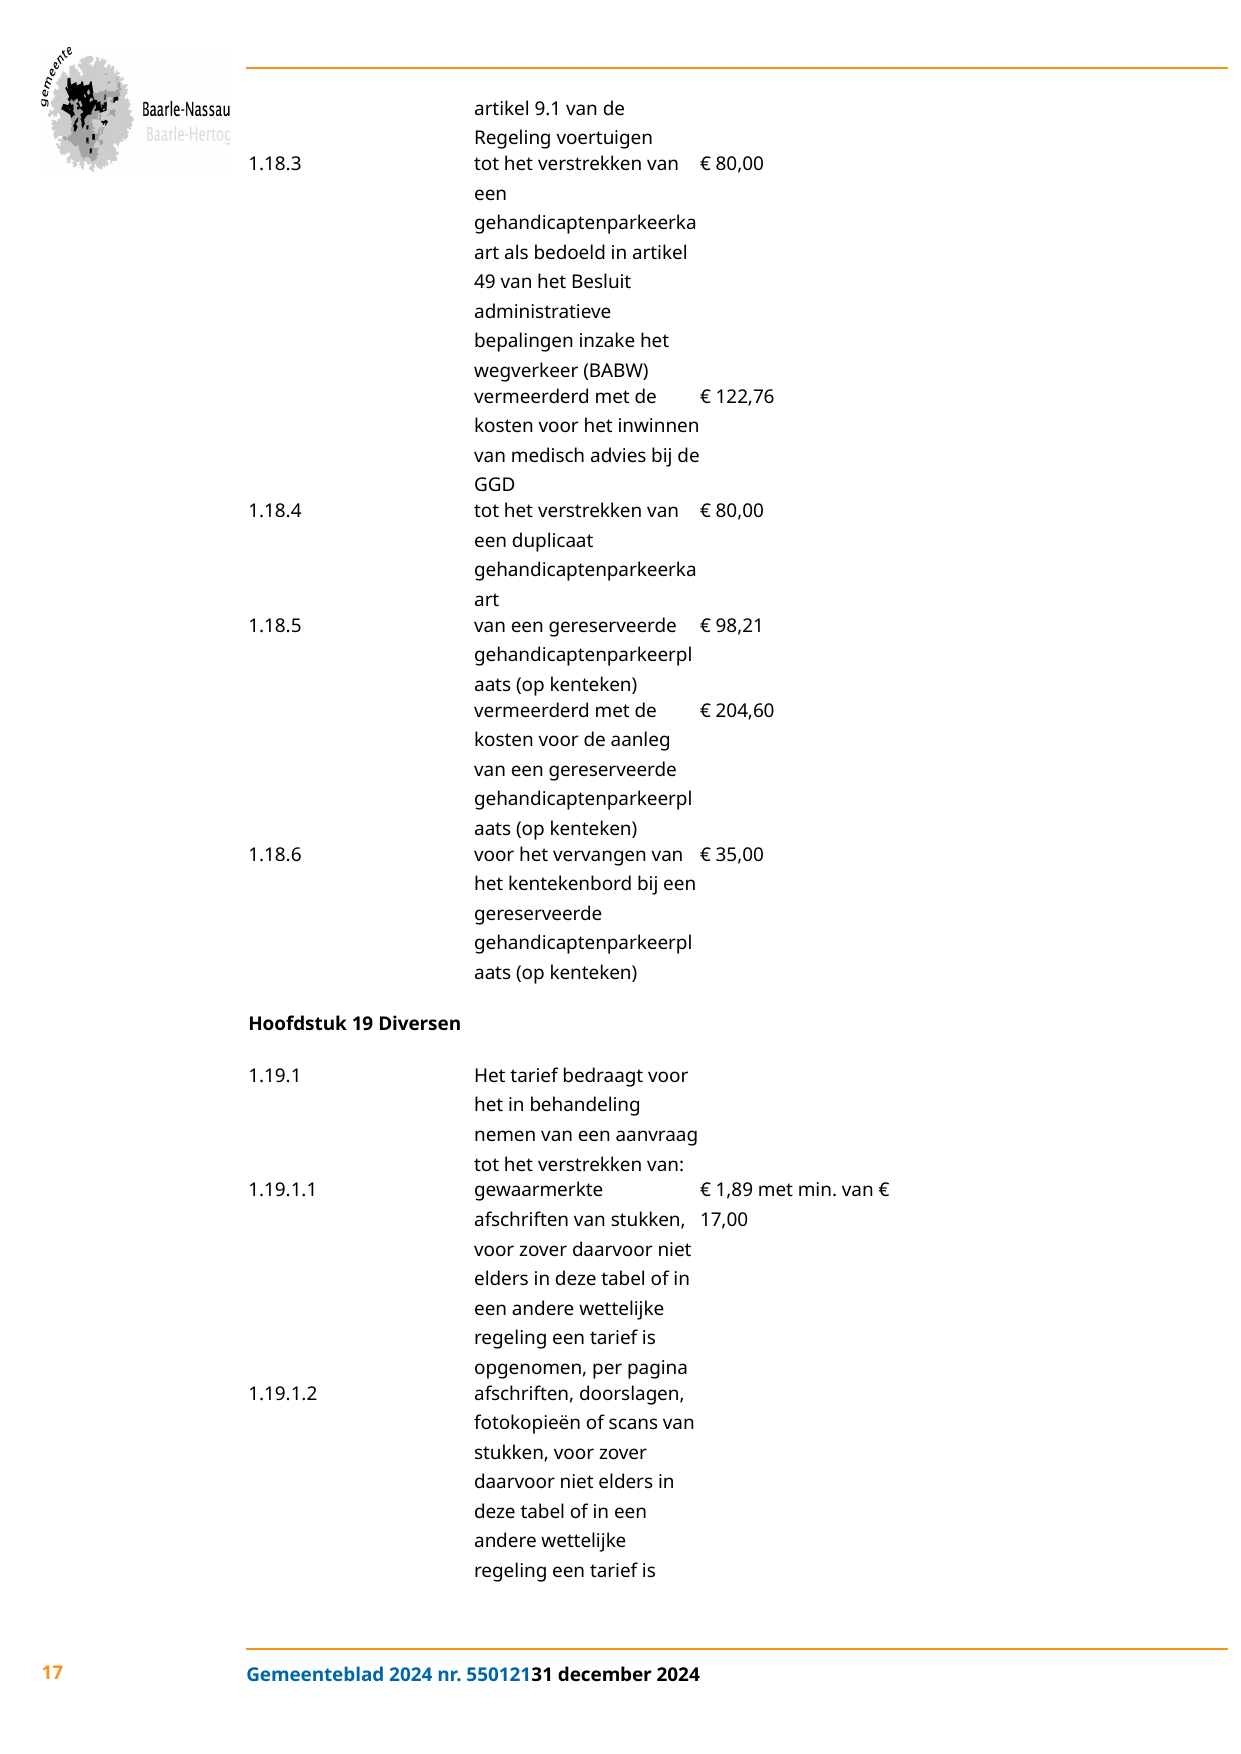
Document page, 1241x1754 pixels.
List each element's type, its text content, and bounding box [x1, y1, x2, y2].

table_cell van een gereserveerde gehandicaptenparkeerplaats (op kenteken) [474, 612, 700, 697]
table_cell [926, 1380, 1152, 1583]
table_cell [926, 697, 1152, 841]
table_cell 1.18.3 [248, 150, 474, 383]
table_cell tot het verstrekken van een duplicaat gehandicaptenparkeerkaart [474, 498, 700, 612]
table_cell [700, 1011, 926, 1036]
table_cell 1.19.1.2 [248, 1380, 474, 1583]
table_cell voor het vervangen van het kentekenbord bij een gereserveerde gehandicaptenparkeerplaats (op kenteken) [474, 841, 700, 985]
table_cell [926, 1036, 1152, 1062]
table_cell 1.19.1.1 [248, 1177, 474, 1380]
table_cell [248, 697, 474, 841]
table_cell vermeerderd met de kosten voor het inwinnen van medisch advies bij de GGD [474, 383, 700, 497]
table_cell 1.19.1 [248, 1062, 474, 1177]
table_cell [926, 1177, 1152, 1380]
picture [41, 47, 231, 172]
table_cell [474, 985, 700, 1011]
table_cell [700, 1036, 926, 1062]
table_cell [248, 1036, 474, 1062]
table_cell [926, 612, 1152, 697]
table_cell [926, 1062, 1152, 1177]
table_cell [700, 985, 926, 1011]
table_cell artikel 9.1 van de Regeling voertuigen [474, 95, 700, 150]
table_cell [926, 498, 1152, 612]
table_cell afschriften, doorslagen, fotokopieën of scans van stukken, voor zover daarvoor niet elders in deze tabel of in een andere wettelijke regeling een tarief is [474, 1380, 700, 1583]
table_cell [926, 150, 1152, 383]
table_cell € 122,76 [700, 383, 926, 497]
table_cell [926, 985, 1152, 1011]
table_cell gewaarmerkte afschriften van stukken, voor zover daarvoor niet elders in deze tabel of in een andere wettelijke regeling een tarief is opgenomen, per pagina [474, 1177, 700, 1380]
table_cell [926, 841, 1152, 985]
table_cell € 98,21 [700, 612, 926, 697]
table_cell [926, 1011, 1152, 1036]
table_cell [700, 1062, 926, 1177]
table_cell tot het verstrekken van een gehandicaptenparkeerkaart als bedoeld in artikel 49 van het Besluit administratieve bepalingen inzake het wegverkeer (BABW) [474, 150, 700, 383]
table_cell [474, 1036, 700, 1062]
table_cell Hoofdstuk 19 Diversen [248, 1011, 700, 1036]
table_cell € 204,60 [700, 697, 926, 841]
table_cell [700, 1380, 926, 1583]
table_cell 1.18.6 [248, 841, 474, 985]
table_cell [926, 95, 1152, 150]
table_cell [700, 95, 926, 150]
table_cell [926, 383, 1152, 497]
table_cell vermeerderd met de kosten voor de aanleg van een gereserveerde gehandicaptenparkeerplaats (op kenteken) [474, 697, 700, 841]
table_cell € 80,00 [700, 498, 926, 612]
table_cell [248, 985, 474, 1011]
table_cell 1.18.4 [248, 498, 474, 612]
table_cell Het tarief bedraagt voor het in behandeling nemen van een aanvraag tot het verstrekken van: [474, 1062, 700, 1177]
table_cell € 80,00 [700, 150, 926, 383]
table_cell [248, 95, 474, 150]
table_cell € 1,89 met min. van € 17,00 [700, 1177, 926, 1380]
table_cell [248, 383, 474, 497]
table_cell € 35,00 [700, 841, 926, 985]
table_cell 1.18.5 [248, 612, 474, 697]
